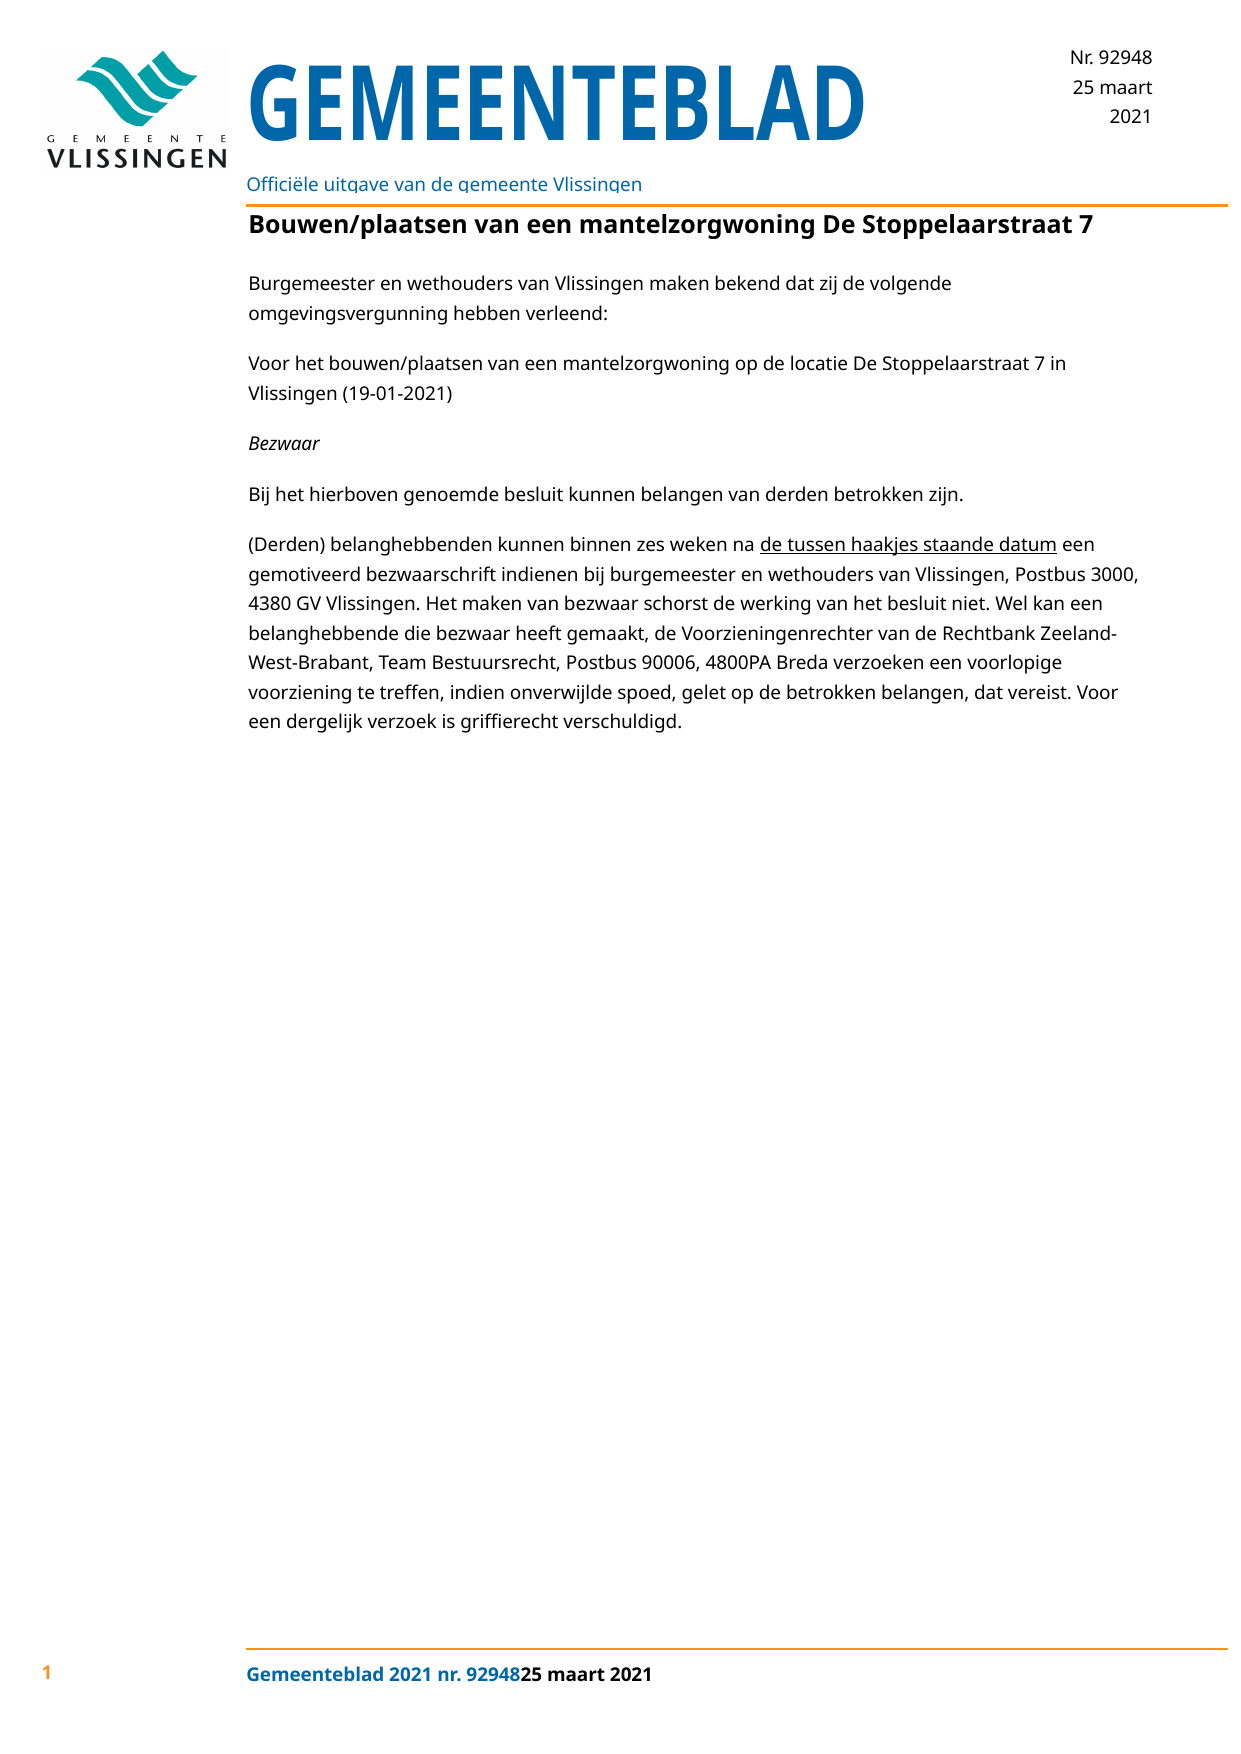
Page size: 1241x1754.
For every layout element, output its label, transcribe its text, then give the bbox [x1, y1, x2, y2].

text Bouwen/plaatsen van een mantelzorgwoning De Stoppelaarstraat 7 [248, 207, 1152, 241]
text Voor het bouwen/plaatsen van een mantelzorgwoning op de locatie De Stoppelaarstraat 7 in Vlissingen (19-01-2021) [248, 350, 1152, 406]
text Burgemeester en wethouders van Vlissingen maken bekend dat zij de volgende omgevingsvergunning hebben verleend: [248, 270, 1152, 326]
text Bezwaar [248, 430, 1152, 456]
text Bij het hierboven genoemde besluit kunnen belangen van derden betrokken zijn. [248, 481, 1152, 506]
text (Derden) belanghebbenden kunnen binnen zes weken na de tussen haakjes staande datum een gemotiveerd bezwaarschrift indienen bij burgemeester en wethouders van Vlissingen, Postbus 3000, 4380 GV Vlissingen. Het maken van bezwaar schorst de werking van het besluit niet. Wel kan een belanghebbende die bezwaar heeft gemaakt, de Voorzieningenrechter van de Rechtbank Zeeland-West-Brabant, Team Bestuursrecht, Postbus 90006, 4800PA Breda verzoeken een voorlopige voorziening te treffen, indien onverwijlde spoed, gelet op de betrokken belangen, dat vereist. Voor een dergelijk verzoek is griffierecht verschuldigd. [248, 531, 1152, 734]
picture [41, 47, 231, 172]
